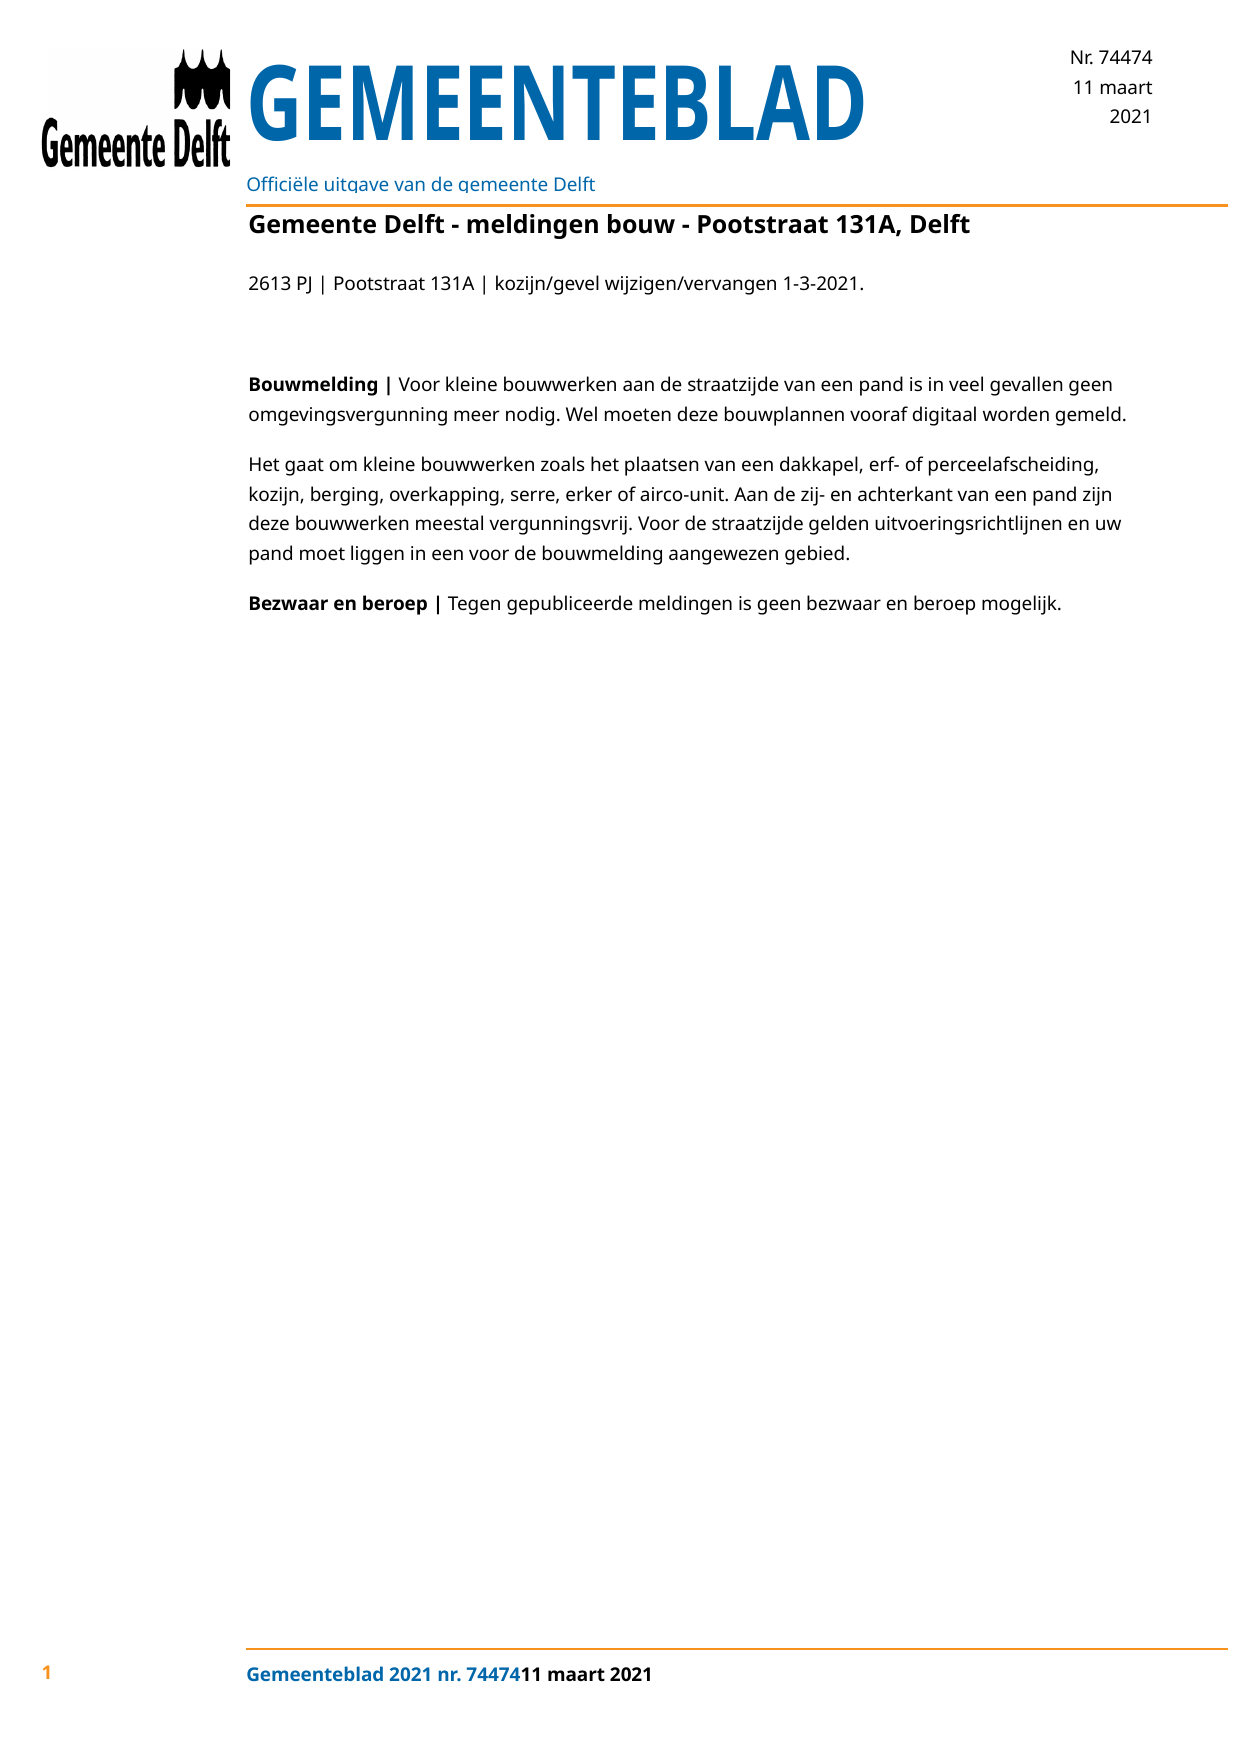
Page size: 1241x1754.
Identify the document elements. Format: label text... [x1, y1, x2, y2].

text Bouwmelding | Voor kleine bouwwerken aan de straatzijde van een pand is in veel gevallen geen omgevingsvergunning meer nodig. Wel moeten deze bouwplannen vooraf digitaal worden gemeld. [248, 371, 1152, 426]
text Gemeente Delft - meldingen bouw - Pootstraat 131A, Delft [248, 207, 1152, 241]
text Het gaat om kleine bouwwerken zoals het plaatsen van een dakkapel, erf- of perceelafscheiding, kozijn, berging, overkapping, serre, erker of airco-unit. Aan de zij- en achterkant van een pand zijn deze bouwwerken meestal vergunningsvrij. Voor de straatzijde gelden uitvoeringsrichtlijnen en uw pand moet liggen in een voor de bouwmelding aangewezen gebied. [248, 451, 1152, 566]
text 2613 PJ | Pootstraat 131A | kozijn/gevel wijzigen/vervangen 1-3-2021. [248, 270, 1152, 296]
text Bezwaar en beroep | Tegen gepubliceerde meldingen is geen bezwaar en beroep mogelijk. [248, 590, 1152, 616]
picture [41, 47, 231, 172]
